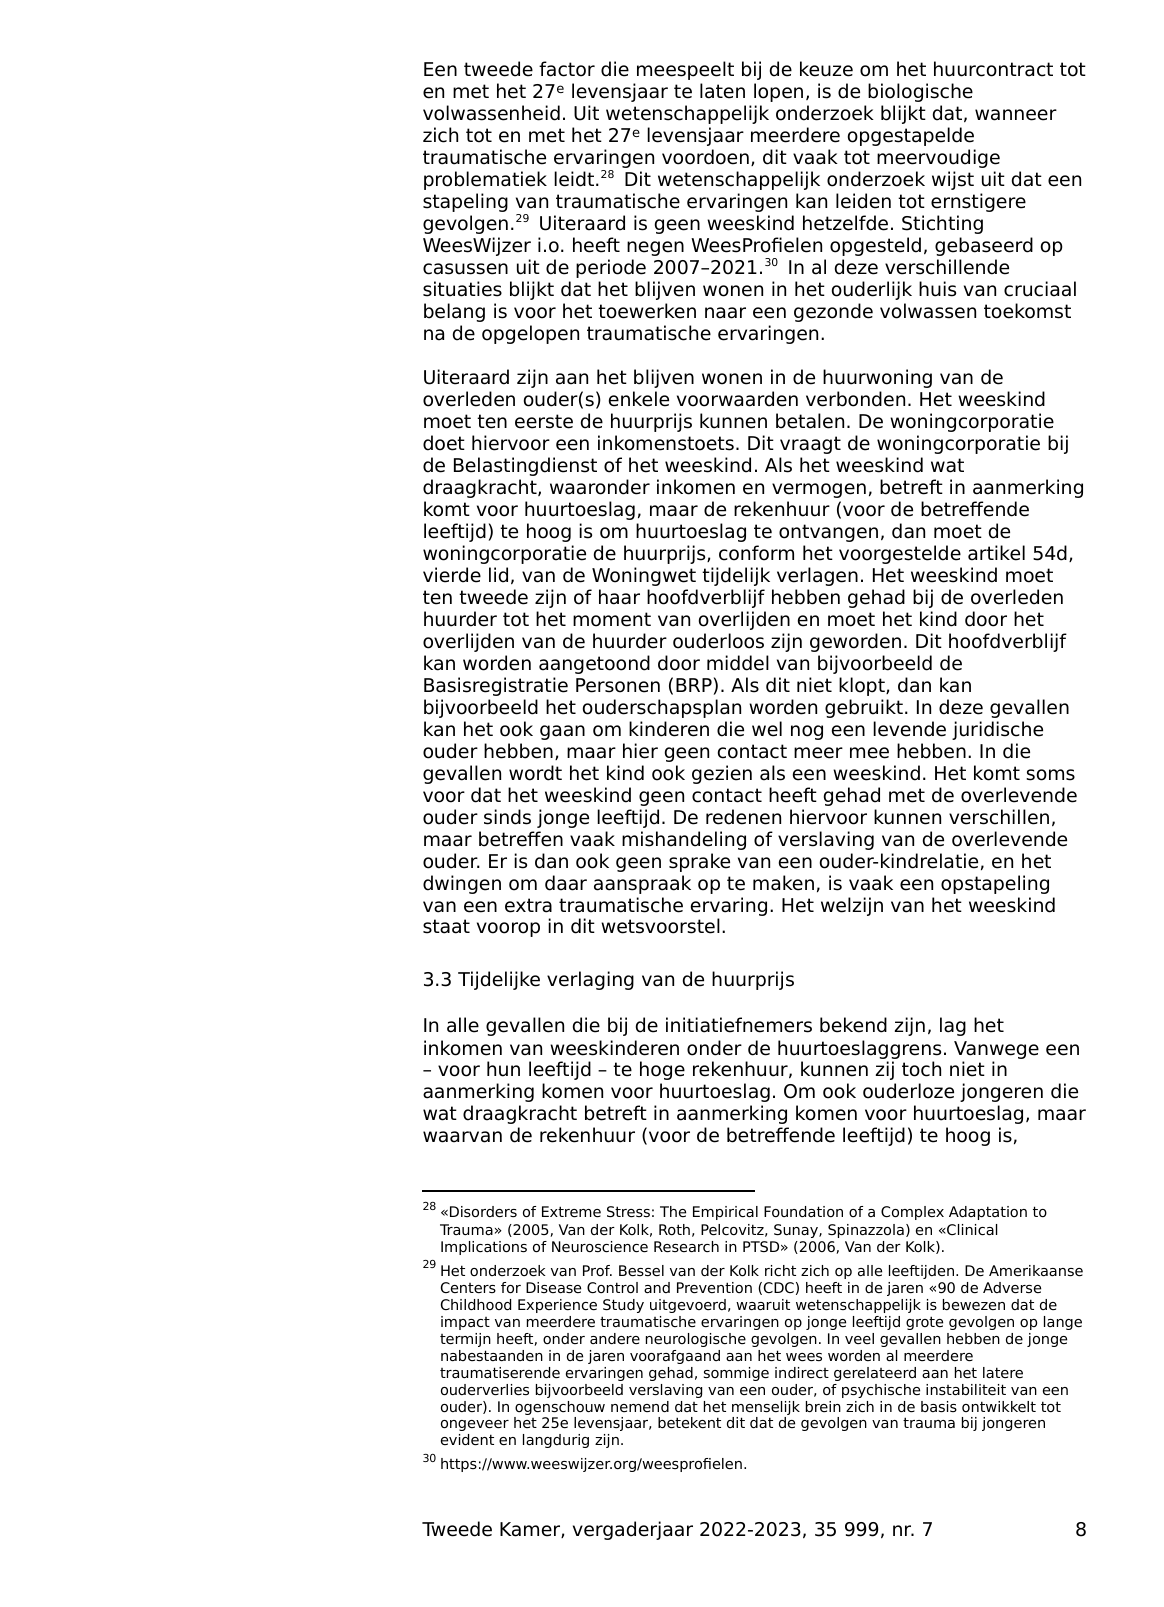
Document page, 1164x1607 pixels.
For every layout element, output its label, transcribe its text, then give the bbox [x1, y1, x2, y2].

text «Disorders of Extreme Stress: The Empirical Foundation of a Complex Adaptation to Trauma» (2005, Van der Kolk, Roth, Pelcovitz, Sunay, Spinazzola) en «Clinical Implications of Neuroscience Research in PTSD» (2006, Van der Kolk). [422, 1200, 1087, 1256]
text Een tweede factor die meespeelt bij de keuze om het huurcontract tot en met het 27e levensjaar te laten lopen, is de biologische volwassenheid. Uit wetenschappelijk onderzoek blijkt dat, wanneer zich tot en met het 27e levensjaar meerdere opgestapelde traumatische ervaringen voordoen, dit vaak tot meervoudige problematiek leidt. Dit wetenschappelijk onderzoek wijst uit dat een stapeling van traumatische ervaringen kan leiden tot ernstigere gevolgen. Uiteraard is geen weeskind hetzelfde. Stichting WeesWijzer i.o. heeft negen WeesProfielen opgesteld, gebaseerd op casussen uit de periode 2007–2021. In al deze verschillende situaties blijkt dat het blijven wonen in het ouderlijk huis van cruciaal belang is voor het toewerken naar een gezonde volwassen toekomst na de opgelopen traumatische ervaringen. [422, 59, 1087, 345]
text Uiteraard zijn aan het blijven wonen in de huurwoning van de overleden ouder(s) enkele voorwaarden verbonden. Het weeskind moet ten eerste de huurprijs kunnen betalen. De woningcorporatie doet hiervoor een inkomenstoets. Dit vraagt de woningcorporatie bij de Belastingdienst of het weeskind. Als het weeskind wat draagkracht, waaronder inkomen en vermogen, betreft in aanmerking komt voor huurtoeslag, maar de rekenhuur (voor de betreffende leeftijd) te hoog is om huurtoeslag te ontvangen, dan moet de woningcorporatie de huurprijs, conform het voorgestelde artikel 54d, vierde lid, van de Woningwet tijdelijk verlagen. Het weeskind moet ten tweede zijn of haar hoofdverblijf hebben gehad bij de overleden huurder tot het moment van overlijden en moet het kind door het overlijden van de huurder ouderloos zijn geworden. Dit hoofdverblijf kan worden aangetoond door middel van bijvoorbeeld de Basisregistratie Personen (BRP). Als dit niet klopt, dan kan bijvoorbeeld het ouderschapsplan worden gebruikt. In deze gevallen kan het ook gaan om kinderen die wel nog een levende juridische ouder hebben, maar hier geen contact meer mee hebben. In die gevallen wordt het kind ook gezien als een weeskind. Het komt soms voor dat het weeskind geen contact heeft gehad met de overlevende ouder sinds jonge leeftijd. De redenen hiervoor kunnen verschillen, maar betreffen vaak mishandeling of verslaving van de overlevende ouder. Er is dan ook geen sprake van een ouder-kindrelatie, en het dwingen om daar aanspraak op te maken, is vaak een opstapeling van een extra traumatische ervaring. Het welzijn van het weeskind staat voorop in dit wetsvoorstel. [422, 367, 1087, 938]
text In alle gevallen die bij de initiatiefnemers bekend zijn, lag het inkomen van weeskinderen onder de huurtoeslaggrens. Vanwege een – voor hun leeftijd – te hoge rekenhuur, kunnen zij toch niet in aanmerking komen voor huurtoeslag. Om ook ouderloze jongeren die wat draagkracht betreft in aanmerking komen voor huurtoeslag, maar waarvan de rekenhuur (voor de betreffende leeftijd) te hoog is, [422, 1015, 1087, 1147]
text https://www.weeswijzer.org/weesprofielen. [422, 1452, 1087, 1474]
text Het onderzoek van Prof. Bessel van der Kolk richt zich op alle leeftijden. De Amerikaanse Centers for Disease Control and Prevention (CDC) heeft in de jaren «90 de Adverse Childhood Experience Study uitgevoerd, waaruit wetenschappelijk is bewezen dat de impact van meerdere traumatische ervaringen op jonge leeftijd grote gevolgen op lange termijn heeft, onder andere neurologische gevolgen. In veel gevallen hebben de jonge nabestaanden in de jaren voorafgaand aan het wees worden al meerdere traumatiserende ervaringen gehad, sommige indirect gerelateerd aan het latere ouderverlies bijvoorbeeld verslaving van een ouder, of psychische instabiliteit van een ouder). In ogenschouw nemend dat het menselijk brein zich in de basis ontwikkelt tot ongeveer het 25e levensjaar, betekent dit dat de gevolgen van trauma bij jongeren evident en langdurig zijn. [422, 1258, 1087, 1449]
subtitle 3.3 Tijdelijke verlaging van de huurprijs [422, 968, 1087, 990]
